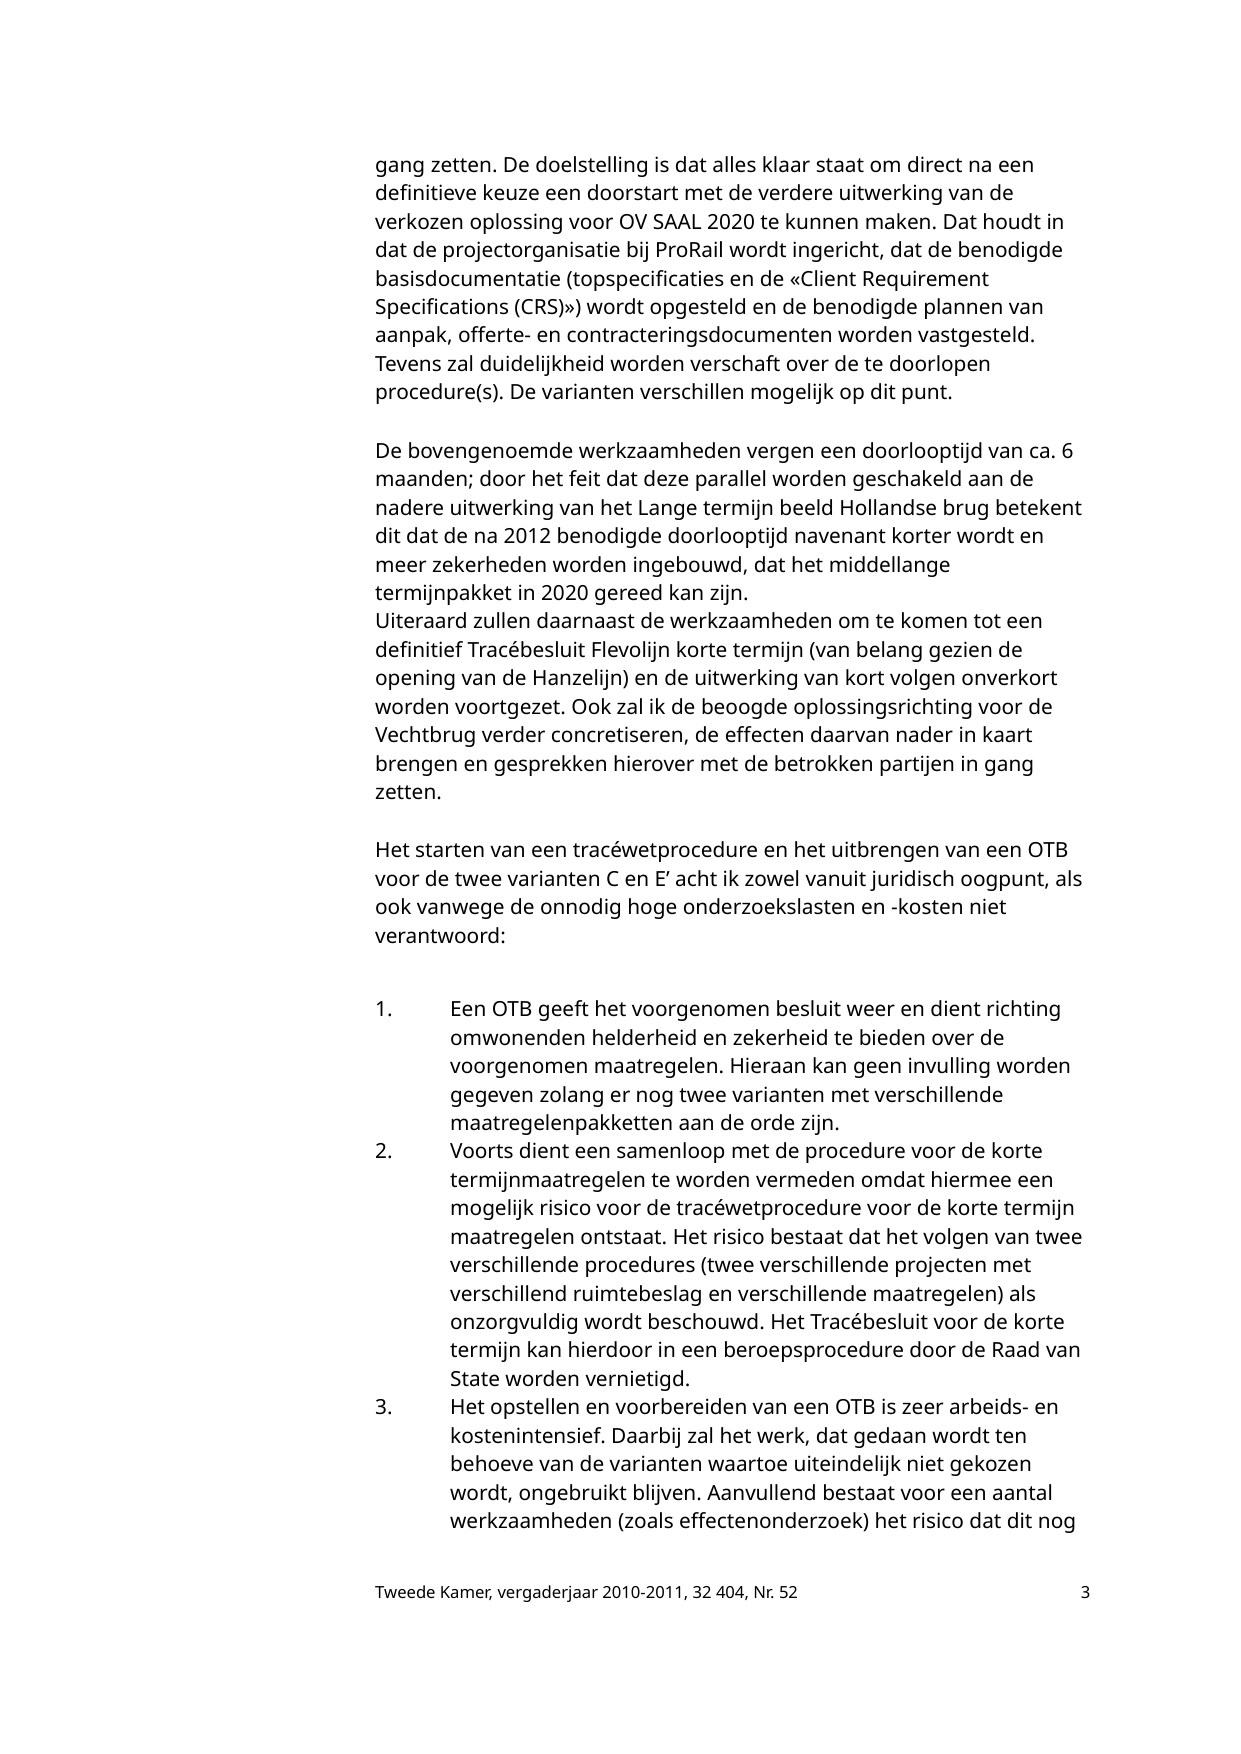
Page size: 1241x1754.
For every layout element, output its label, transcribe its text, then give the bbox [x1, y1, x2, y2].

text De bovengenoemde werkzaamheden vergen een doorlooptijd van ca. 6 maanden; door het feit dat deze parallel worden geschakeld aan de nadere uitwerking van het Lange termijn beeld Hollandse brug betekent dit dat de na 2012 benodigde doorlooptijd navenant korter wordt en meer zekerheden worden ingebouwd, dat het middellange termijnpakket in 2020 gereed kan zijn. [375, 436, 1090, 607]
text Uiteraard zullen daarnaast de werkzaamheden om te komen tot een definitief Tracébesluit Flevolijn korte termijn (van belang gezien de opening van de Hanzelijn) en de uitwerking van kort volgen onverkort worden voortgezet. Ook zal ik de beoogde oplossingsrichting voor de Vechtbrug verder concretiseren, de effecten daarvan nader in kaart brengen en gesprekken hierover met de betrokken partijen in gang zetten. [375, 607, 1090, 806]
list Een OTB geeft het voorgenomen besluit weer en dient richting omwonenden helderheid en zekerheid te bieden over de voorgenomen maatregelen. Hieraan kan geen invulling worden gegeven zolang er nog twee varianten met verschillende maatregelenpakketten aan de orde zijn. [375, 994, 1090, 1137]
text Het starten van een tracéwetprocedure en het uitbrengen van een OTB voor de twee varianten C en E’ acht ik zowel vanuit juridisch oogpunt, als ook vanwege de onnodig hoge onderzoekslasten en -kosten niet verantwoord: [375, 836, 1090, 949]
list Het opstellen en voorbereiden van een OTB is zeer arbeids- en kostenintensief. Daarbij zal het werk, dat gedaan wordt ten behoeve van de varianten waartoe uiteindelijk niet gekozen wordt, ongebruikt blijven. Aanvullend bestaat voor een aantal werkzaamheden (zoals effectenonderzoek) het risico dat dit nog [375, 1392, 1090, 1535]
text gang zetten. De doelstelling is dat alles klaar staat om direct na een definitieve keuze een doorstart met de verdere uitwerking van de verkozen oplossing voor OV SAAL 2020 te kunnen maken. Dat houdt in dat de projectorganisatie bij ProRail wordt ingericht, dat de benodigde basisdocumentatie (topspecificaties en de «Client Requirement Specifications (CRS)») wordt opgesteld en de benodigde plannen van aanpak, offerte- en contracteringsdocumenten worden vastgesteld. Tevens zal duidelijkheid worden verschaft over de te doorlopen procedure(s). De varianten verschillen mogelijk op dit punt. [375, 150, 1090, 406]
list Voorts dient een samenloop met de procedure voor de korte termijnmaatregelen te worden vermeden omdat hiermee een mogelijk risico voor de tracéwetprocedure voor de korte termijn maatregelen ontstaat. Het risico bestaat dat het volgen van twee verschillende procedures (twee verschillende projecten met verschillend ruimtebeslag en verschillende maatregelen) als onzorgvuldig wordt beschouwd. Het Tracébesluit voor de korte termijn kan hierdoor in een beroepsprocedure door de Raad van State worden vernietigd. [375, 1137, 1090, 1392]
